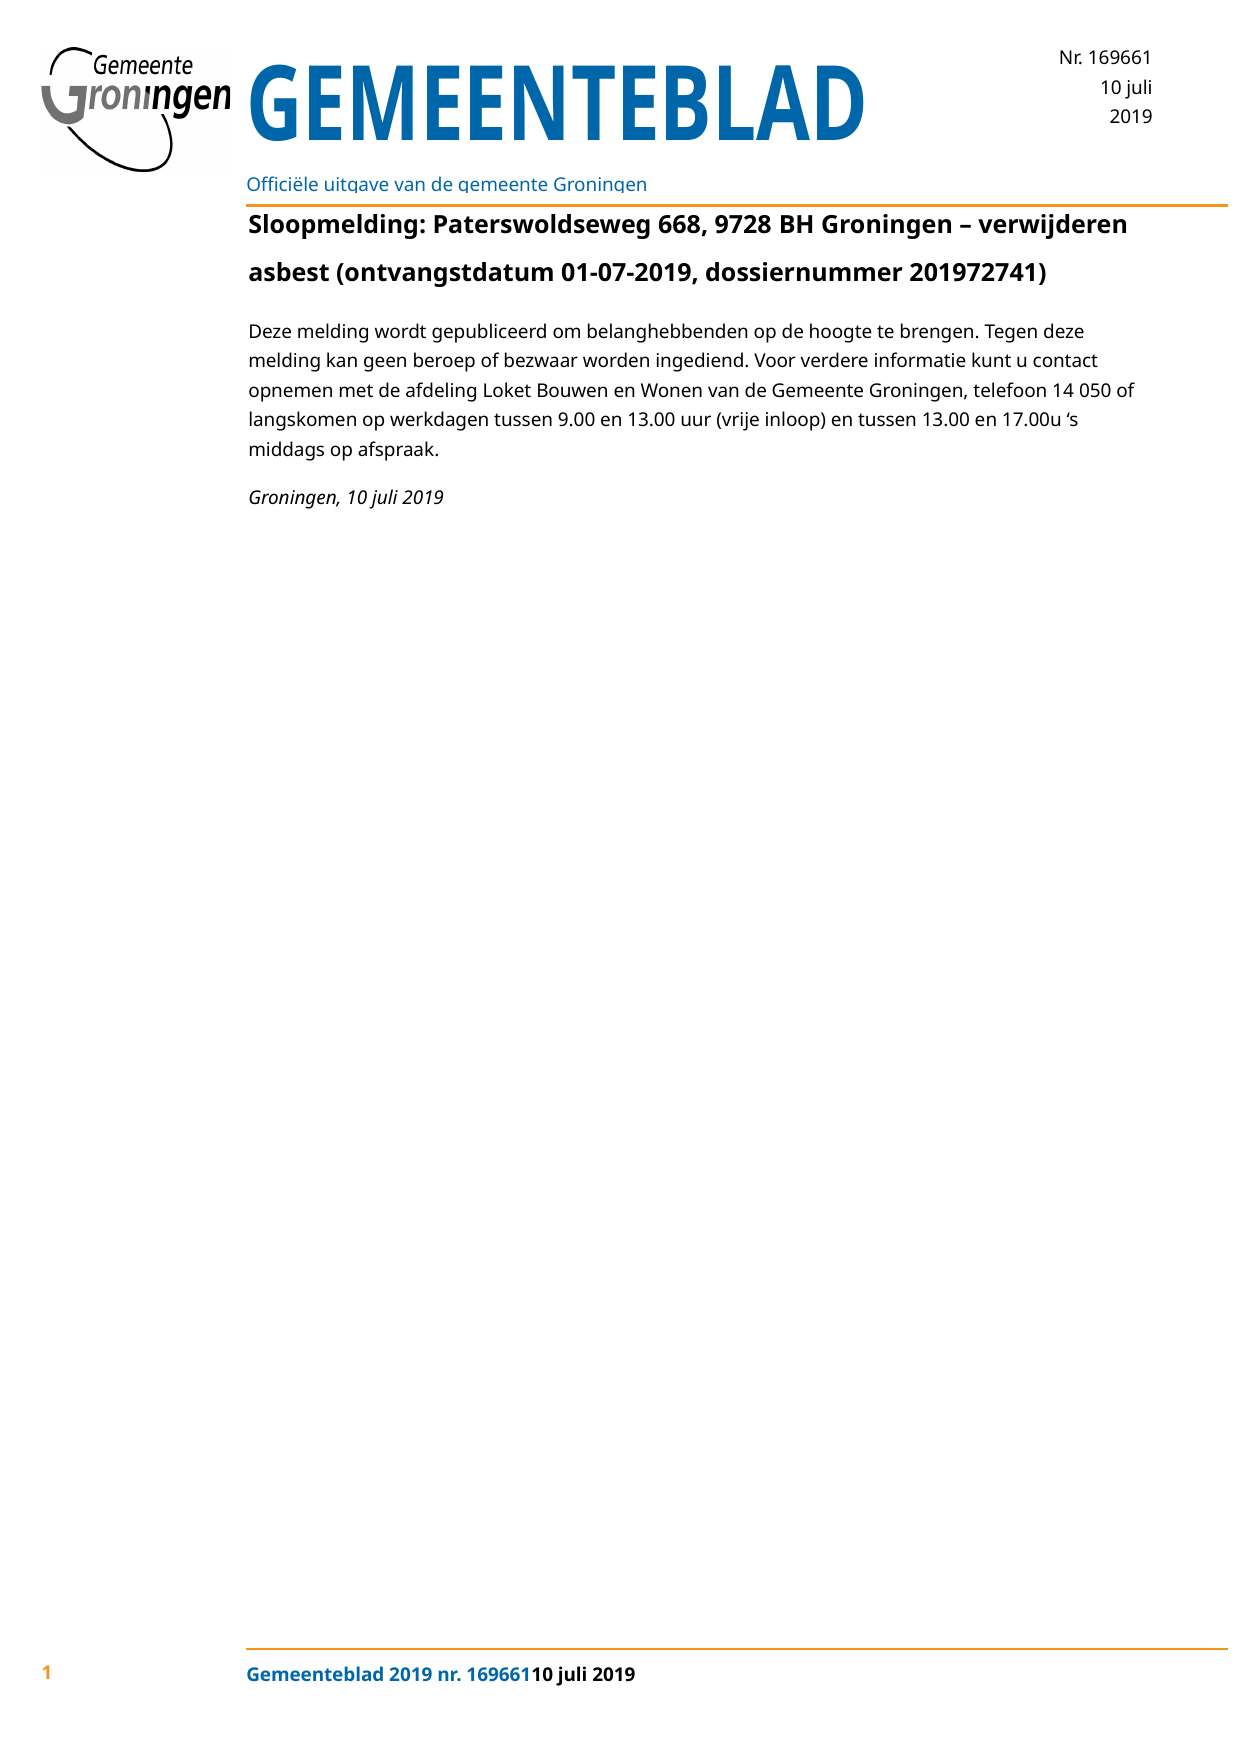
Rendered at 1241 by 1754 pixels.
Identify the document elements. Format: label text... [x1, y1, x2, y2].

text Sloopmelding: Paterswoldseweg 668, 9728 BH Groningen – verwijderen asbest (ontvangstdatum 01-07-2019, dossiernummer 201972741) [248, 207, 1152, 288]
text Deze melding wordt gepubliceerd om belanghebbenden op de hoogte te brengen. Tegen deze melding kan geen beroep of bezwaar worden ingediend. Voor verdere informatie kunt u contact opnemen met de afdeling Loket Bouwen en Wonen van de Gemeente Groningen, telefoon 14 050 of langskomen op werkdagen tussen 9.00 en 13.00 uur (vrije inloop) en tussen 13.00 en 17.00u ‘s middags op afspraak. [248, 318, 1152, 462]
picture [41, 47, 231, 172]
text Groningen, 10 juli 2019 [248, 484, 1152, 510]
